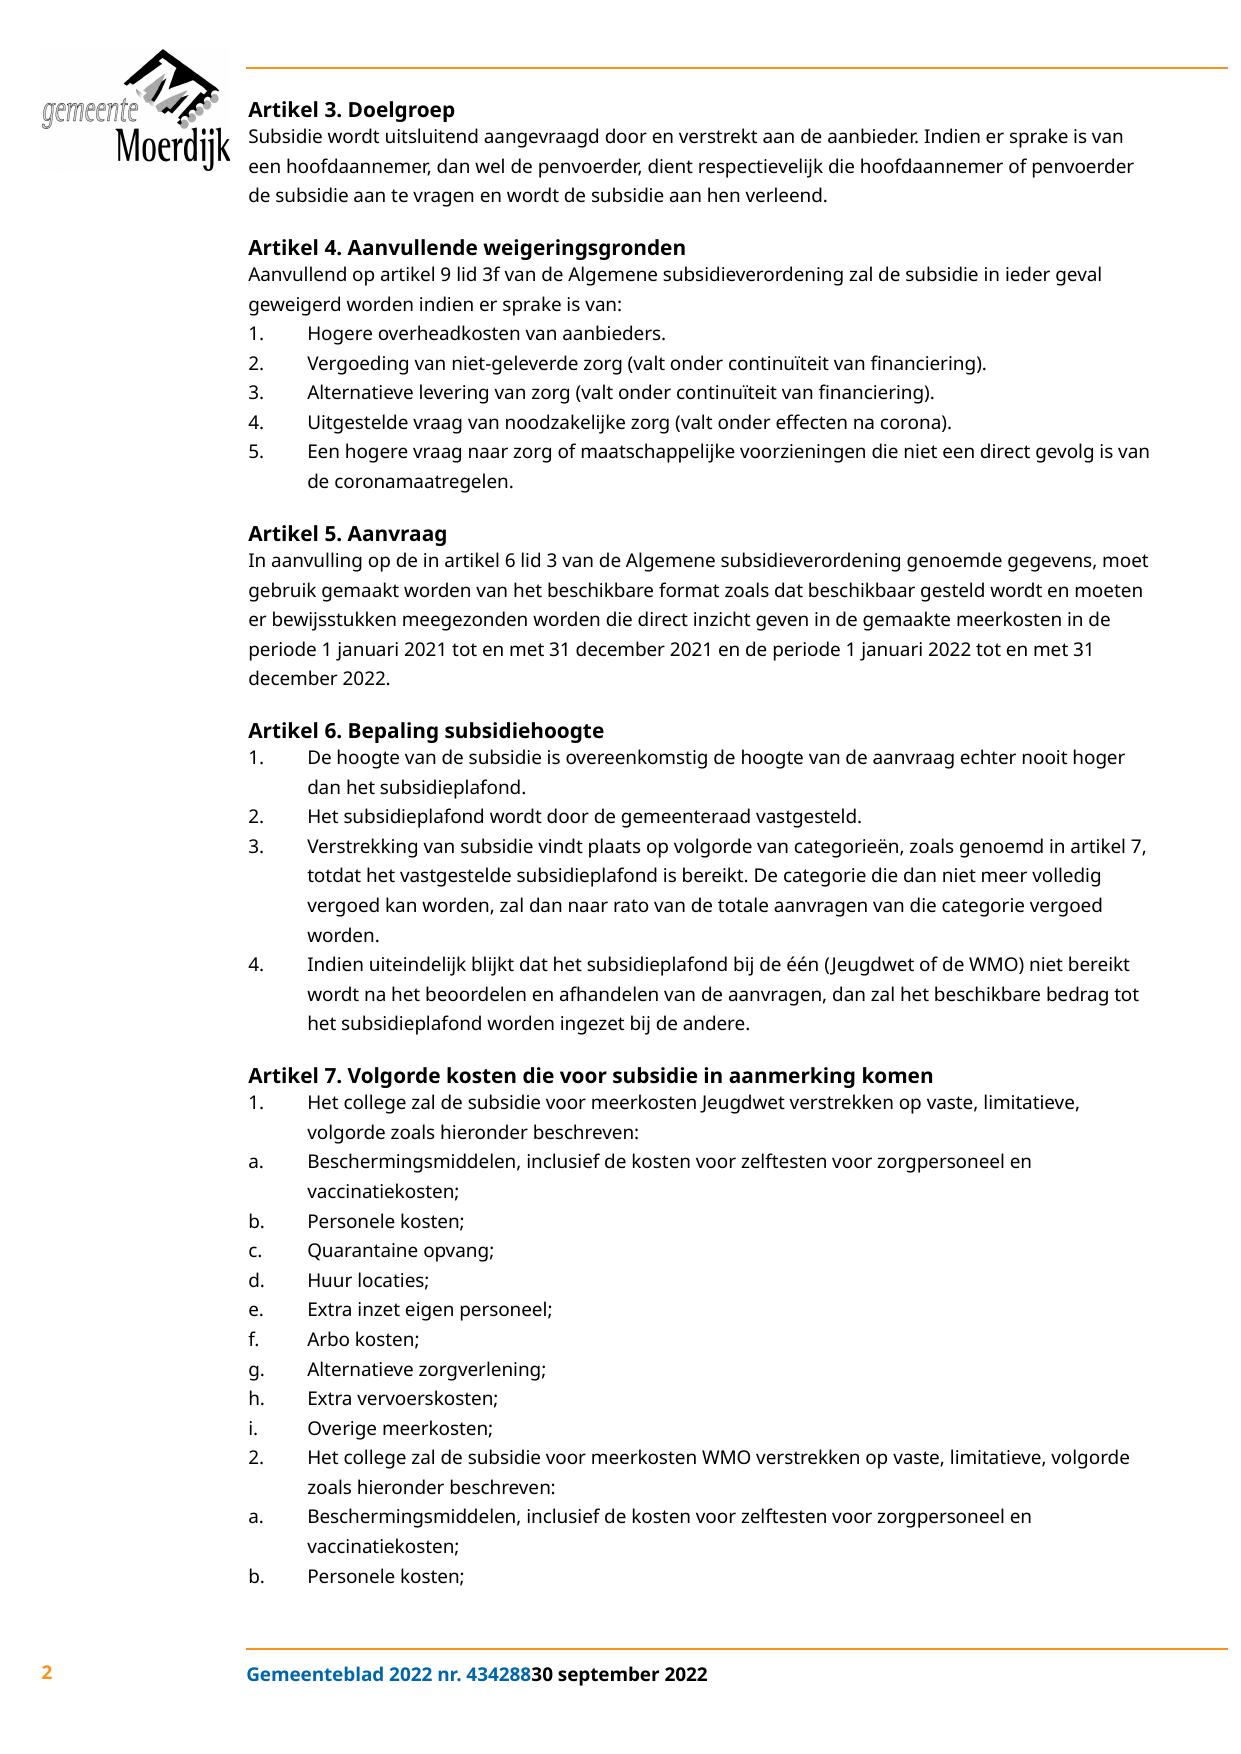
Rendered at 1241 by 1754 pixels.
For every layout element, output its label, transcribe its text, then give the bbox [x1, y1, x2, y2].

text Subsidie wordt uitsluitend aangevraagd door en verstrekt aan de aanbieder. Indien er sprake is van een hoofdaannemer, dan wel de penvoerder, dient respectievelijk die hoofdaannemer of penvoerder de subsidie aan te vragen en wordt de subsidie aan hen verleend. [248, 123, 1152, 208]
text Aanvullend op artikel 9 lid 3f van de Algemene subsidieverordening zal de subsidie in ieder geval geweigerd worden indien er sprake is van: [248, 261, 1152, 317]
list Alternatieve levering van zorg (valt onder continuïteit van financiering). [248, 379, 1152, 405]
list Vergoeding van niet-geleverde zorg (valt onder continuïteit van financiering). [248, 350, 1152, 376]
picture [41, 47, 231, 172]
list Uitgestelde vraag van noodzakelijke zorg (valt onder effecten na corona). [248, 409, 1152, 435]
list Het subsidieplafond wordt door de gemeenteraad vastgesteld. [248, 803, 1152, 829]
text Artikel 5. Aanvraag [248, 519, 1152, 547]
list Beschermingsmiddelen, inclusief de kosten voor zelftesten voor zorgpersoneel en vaccinatiekosten; [248, 1149, 1152, 1204]
list Quarantaine opvang; [248, 1237, 1152, 1263]
list Alternatieve zorgverlening; [248, 1356, 1152, 1381]
list Beschermingsmiddelen, inclusief de kosten voor zelftesten voor zorgpersoneel en vaccinatiekosten; [248, 1504, 1152, 1559]
list Een hogere vraag naar zorg of maatschappelijke voorzieningen die niet een direct gevolg is van de coronamaatregelen. [248, 439, 1152, 494]
list De hoogte van de subsidie is overeenkomstig de hoogte van de aanvraag echter nooit hoger dan het subsidieplafond. [248, 744, 1152, 800]
list Extra vervoerskosten; [248, 1385, 1152, 1411]
text Artikel 4. Aanvullende weigeringsgronden [248, 233, 1152, 261]
text In aanvulling op de in artikel 6 lid 3 van de Algemene subsidieverordening genoemde gegevens, moet gebruik gemaakt worden van het beschikbare format zoals dat beschikbaar gesteld wordt en moeten er bewijsstukken meegezonden worden die direct inzicht geven in de gemaakte meerkosten in de periode 1 januari 2021 tot en met 31 december 2021 en de periode 1 januari 2022 tot en met 31 december 2022. [248, 547, 1152, 691]
list Indien uiteindelijk blijkt dat het subsidieplafond bij de één (Jeugdwet of de WMO) niet bereikt wordt na het beoordelen en afhandelen van de aanvragen, dan zal het beschikbare bedrag tot het subsidieplafond worden ingezet bij de andere. [248, 951, 1152, 1036]
list Het college zal de subsidie voor meerkosten WMO verstrekken op vaste, limitatieve, volgorde zoals hieronder beschreven: [248, 1444, 1152, 1500]
text Artikel 6. Bepaling subsidiehoogte [248, 716, 1152, 744]
text Artikel 3. Doelgroep [248, 95, 1152, 123]
list Personele kosten; [248, 1563, 1152, 1588]
list Overige meerkosten; [248, 1415, 1152, 1441]
list Het college zal de subsidie voor meerkosten Jeugdwet verstrekken op vaste, limitatieve, volgorde zoals hieronder beschreven: [248, 1089, 1152, 1145]
list Arbo kosten; [248, 1326, 1152, 1352]
text Artikel 7. Volgorde kosten die voor subsidie in aanmerking komen [248, 1061, 1152, 1089]
list Personele kosten; [248, 1208, 1152, 1233]
list Huur locaties; [248, 1267, 1152, 1293]
list Verstrekking van subsidie vindt plaats op volgorde van categorieën, zoals genoemd in artikel 7, totdat het vastgestelde subsidieplafond is bereikt. De categorie die dan niet meer volledig vergoed kan worden, zal dan naar rato van de totale aanvragen van die categorie vergoed worden. [248, 833, 1152, 948]
list Extra inzet eigen personeel; [248, 1297, 1152, 1322]
list Hogere overheadkosten van aanbieders. [248, 320, 1152, 346]
